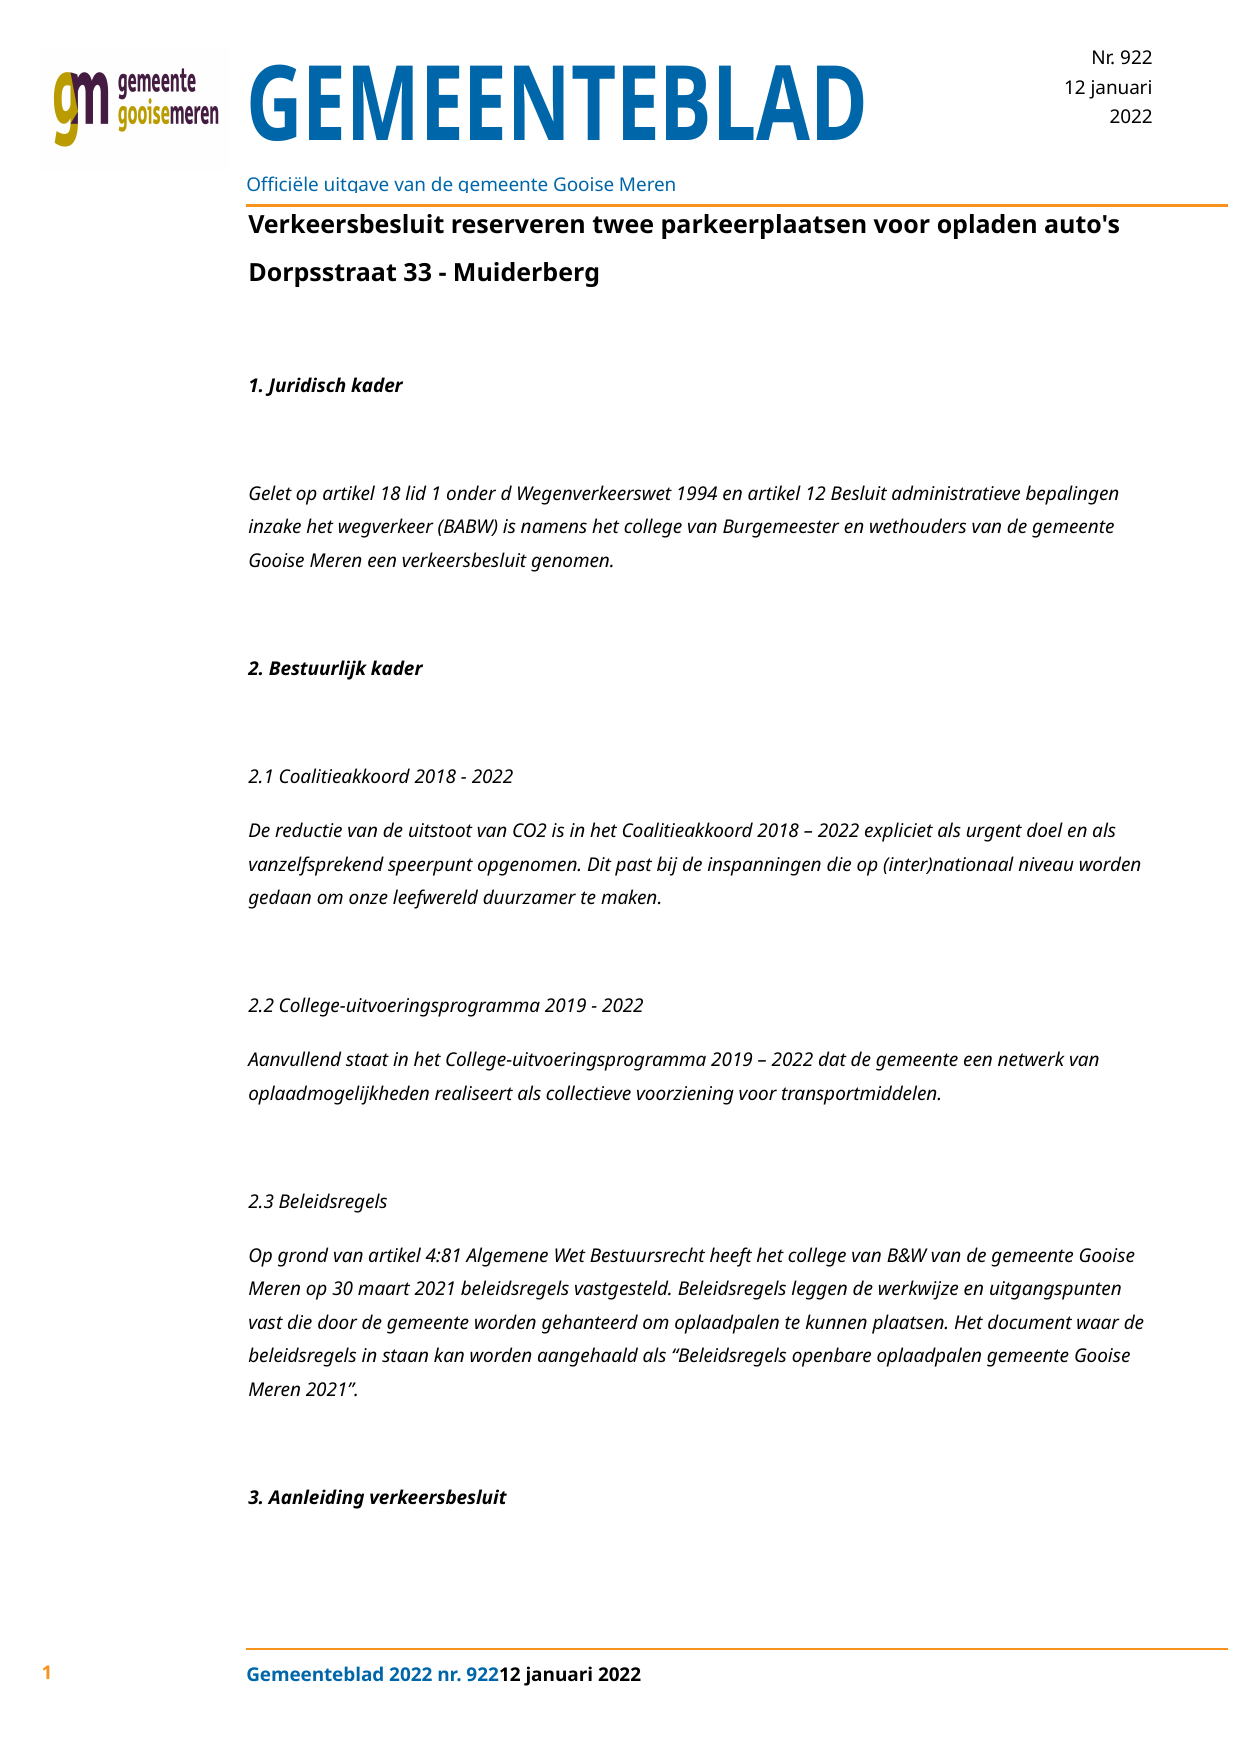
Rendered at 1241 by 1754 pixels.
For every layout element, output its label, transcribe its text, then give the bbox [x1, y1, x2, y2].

text 2.2 College-uitvoeringsprogramma 2019 - 2022 [248, 992, 1152, 1018]
text Aanvullend staat in het College-uitvoeringsprogramma 2019 – 2022 dat de gemeente een netwerk van oplaadmogelijkheden realiseert als collectieve voorziening voor transportmiddelen. [248, 1046, 1152, 1106]
text Gelet op artikel 18 lid 1 onder d Wegenverkeerswet 1994 en artikel 12 Besluit administratieve bepalingen inzake het wegverkeer (BABW) is namens het college van Burgemeester en wethouders van de gemeente Gooise Meren een verkeersbesluit genomen. [248, 480, 1152, 573]
text 2.3 Beleidsregels [248, 1188, 1152, 1214]
text 2.1 Coalitieakkoord 2018 - 2022 [248, 763, 1152, 789]
picture [41, 47, 231, 172]
text 3. Aanleiding verkeersbesluit [248, 1484, 1152, 1509]
text 2. Bestuurlijk kader [248, 655, 1152, 681]
text Verkeersbesluit reserveren twee parkeerplaatsen voor opladen auto's Dorpsstraat 33 - Muiderberg [248, 207, 1152, 288]
text De reductie van de uitstoot van CO2 is in het Coalitieakkoord 2018 – 2022 expliciet als urgent doel en als vanzelfsprekend speerpunt opgenomen. Dit past bij de inspanningen die op (inter)nationaal niveau worden gedaan om onze leefwereld duurzamer te maken. [248, 817, 1152, 910]
text Op grond van artikel 4:81 Algemene Wet Bestuursrecht heeft het college van B&W van de gemeente Gooise Meren op 30 maart 2021 beleidsregels vastgesteld. Beleidsregels leggen de werkwijze en uitgangspunten vast die door de gemeente worden gehanteerd om oplaadpalen te kunnen plaatsen. Het document waar de beleidsregels in staan kan worden aangehaald als “Beleidsregels openbare oplaadpalen gemeente Gooise Meren 2021”. [248, 1242, 1152, 1401]
text 1. Juridisch kader [248, 372, 1152, 398]
